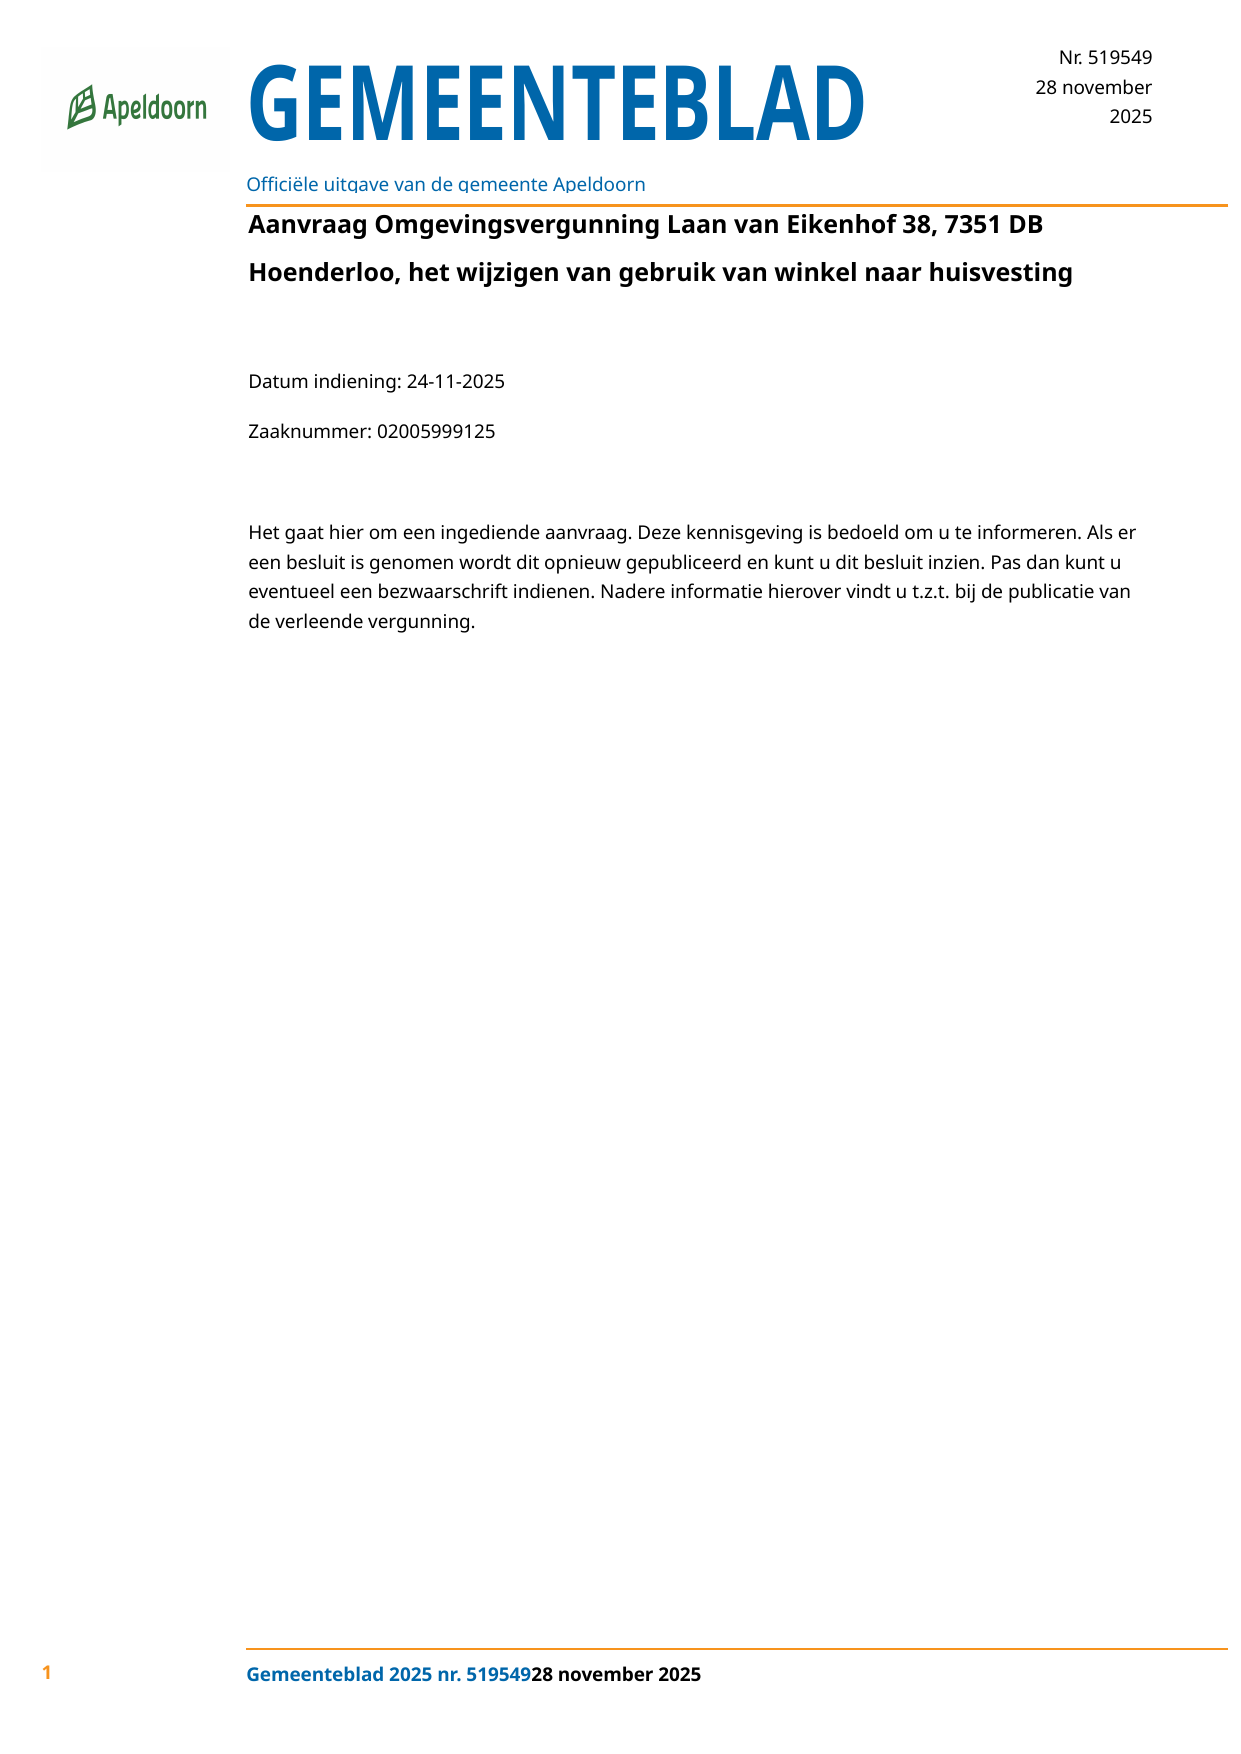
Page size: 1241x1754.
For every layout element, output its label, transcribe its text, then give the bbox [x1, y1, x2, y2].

text Zaaknummer: 02005999125 [248, 419, 1152, 444]
text Aanvraag Omgevingsvergunning Laan van Eikenhof 38, 7351 DB Hoenderloo, het wijzigen van gebruik van winkel naar huisvesting [248, 207, 1152, 288]
picture [41, 47, 231, 172]
text Het gaat hier om een ingediende aanvraag. Deze kennisgeving is bedoeld om u te informeren. Als er een besluit is genomen wordt dit opnieuw gepubliceerd en kunt u dit besluit inzien. Pas dan kunt u eventueel een bezwaarschrift indienen. Nadere informatie hierover vindt u t.z.t. bij de publicatie van de verleende vergunning. [248, 519, 1152, 634]
text Datum indiening: 24-11-2025 [248, 368, 1152, 394]
